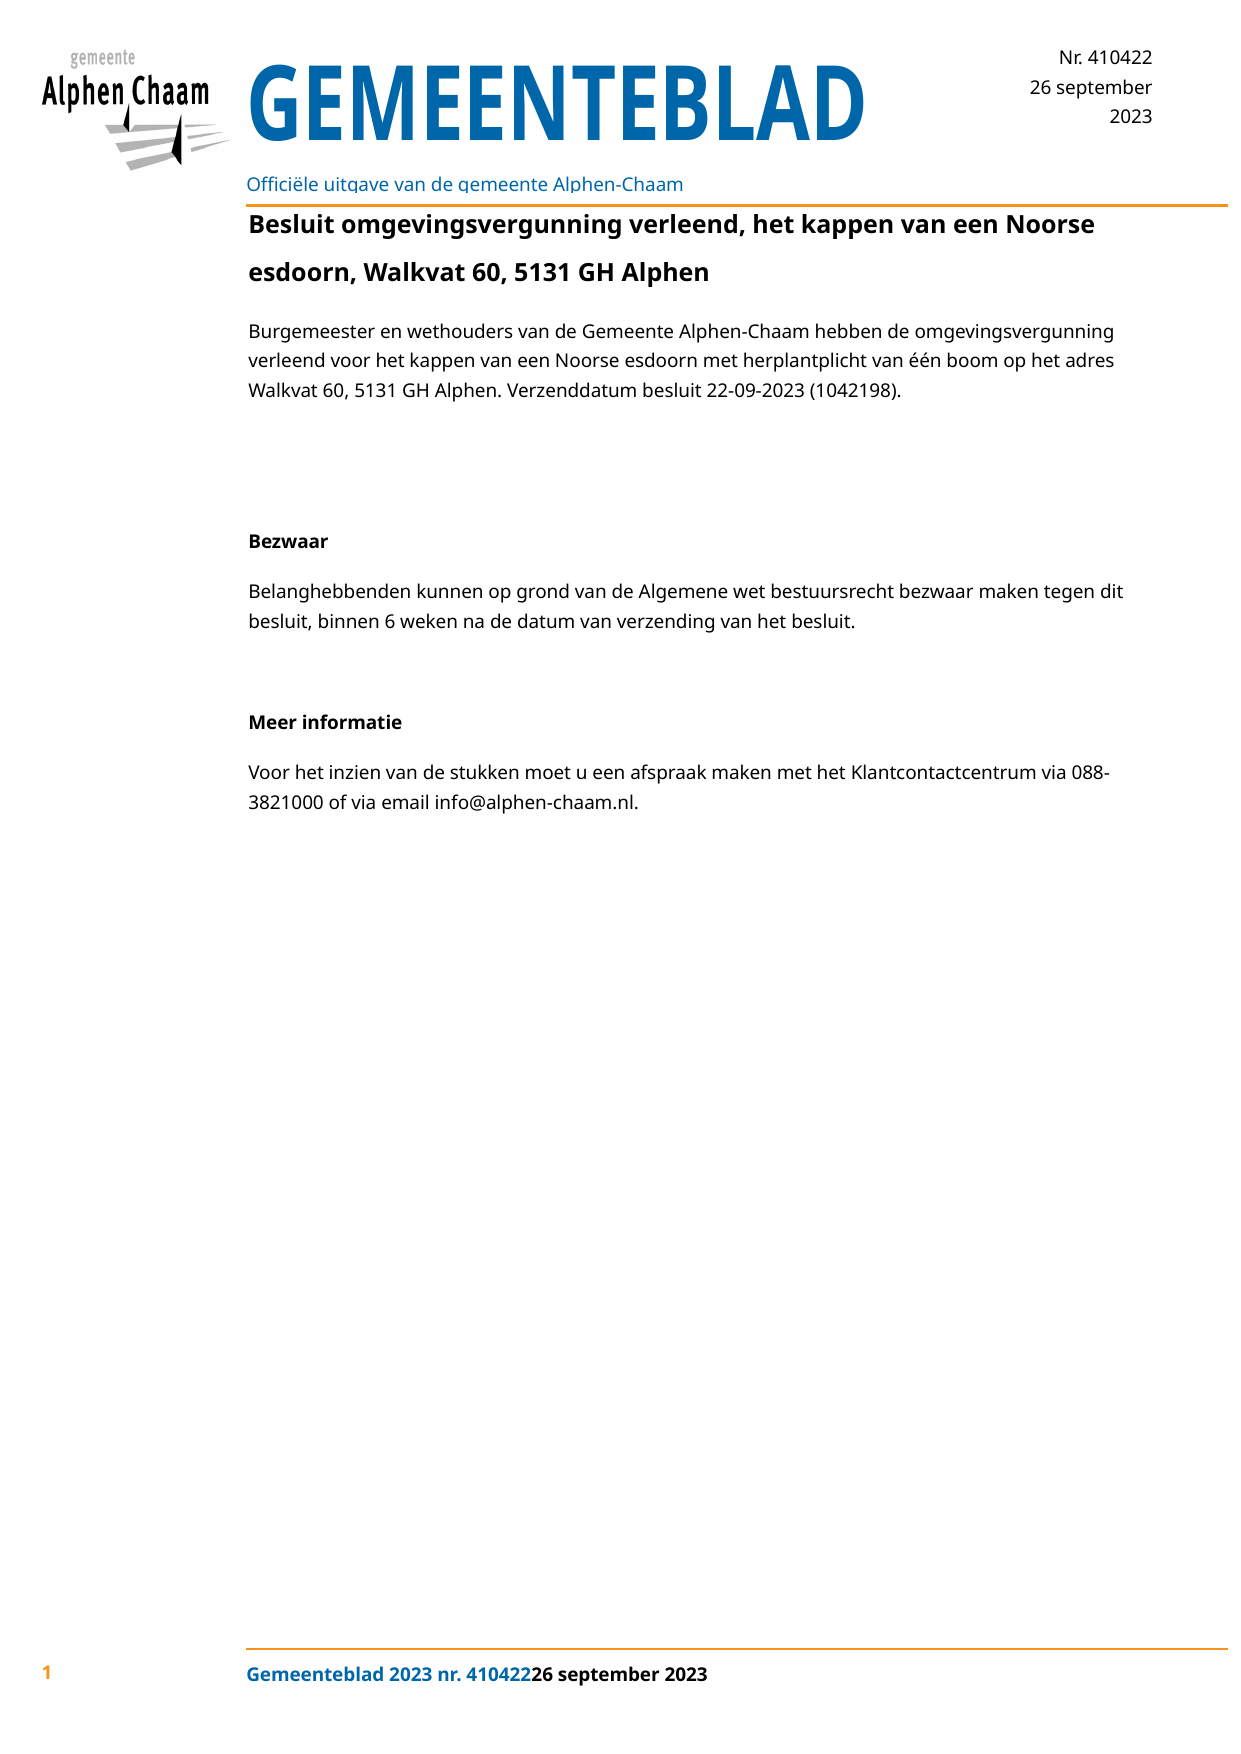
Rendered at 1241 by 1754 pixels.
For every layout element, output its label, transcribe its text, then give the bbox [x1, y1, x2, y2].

text Bezwaar [248, 528, 1152, 554]
picture [41, 47, 231, 172]
text Besluit omgevingsvergunning verleend, het kappen van een Noorse esdoorn, Walkvat 60, 5131 GH Alphen [248, 207, 1152, 288]
text Voor het inzien van de stukken moet u een afspraak maken met het Klantcontactcentrum via 088-3821000 of via email info@alphen-chaam.nl. [248, 759, 1152, 815]
text Belanghebbenden kunnen op grond van de Algemene wet bestuursrecht bezwaar maken tegen dit besluit, binnen 6 weken na de datum van verzending van het besluit. [248, 579, 1152, 634]
text Burgemeester en wethouders van de Gemeente Alphen-Chaam hebben de omgevingsvergunning verleend voor het kappen van een Noorse esdoorn met herplantplicht van één boom op het adres Walkvat 60, 5131 GH Alphen. Verzenddatum besluit 22-09-2023 (1042198). [248, 318, 1152, 403]
text Meer informatie [248, 709, 1152, 735]
